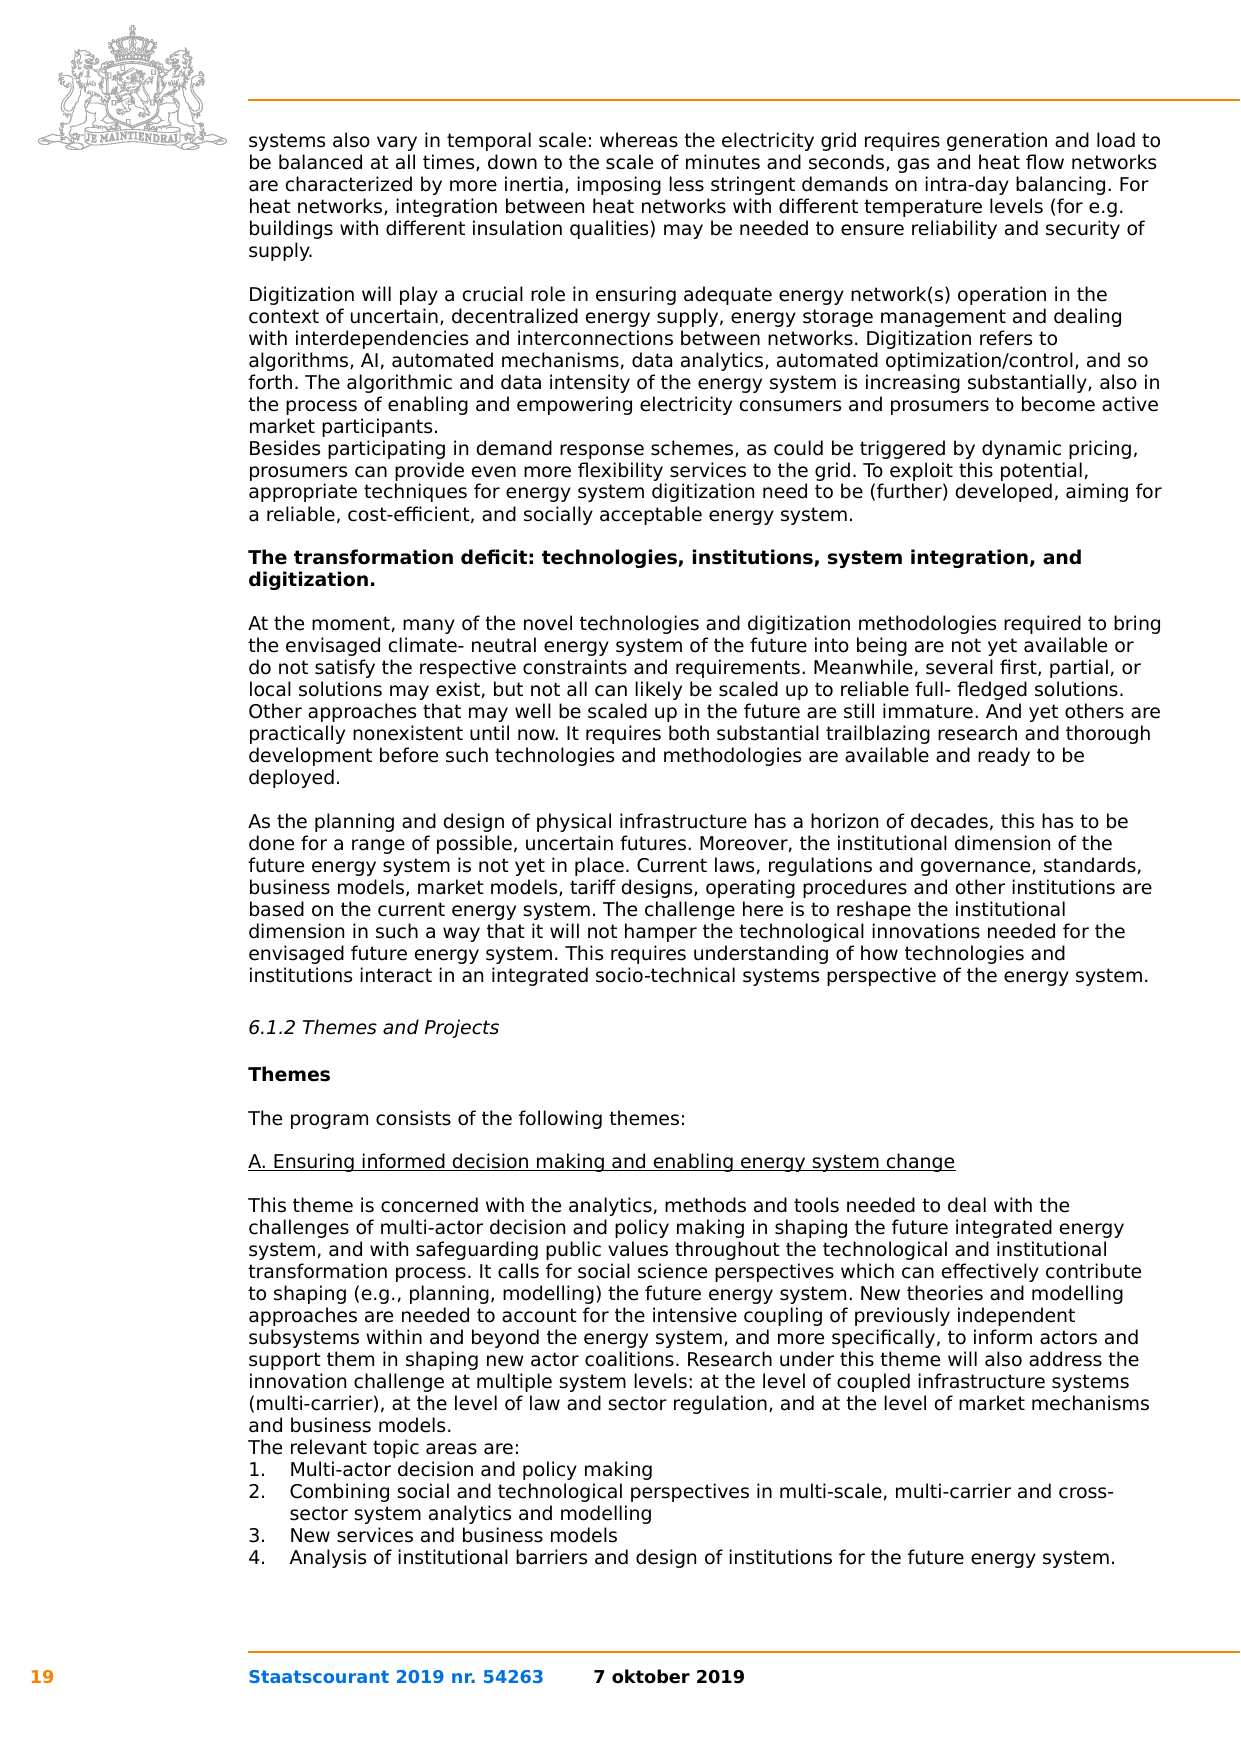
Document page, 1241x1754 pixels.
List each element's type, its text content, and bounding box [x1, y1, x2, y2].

text 2. Combining social and technological perspectives in multi-scale, multi-carrier and cross-sector system analytics and modelling [248, 1481, 1163, 1525]
text 3. New services and business models [248, 1525, 1163, 1547]
text This theme is concerned with the analytics, methods and tools needed to deal with the challenges of multi-actor decision and policy making in shaping the future integrated energy system, and with safeguarding public values throughout the technological and institutional transformation process. It calls for social science perspectives which can effectively contribute to shaping (e.g., planning, modelling) the future energy system. New theories and modelling approaches are needed to account for the intensive coupling of previously independent subsystems within and beyond the energy system, and more specifically, to inform actors and support them in shaping new actor coalitions. Research under this theme will also address the innovation challenge at multiple system levels: at the level of coupled infrastructure systems (multi-carrier), at the level of law and sector regulation, and at the level of market mechanisms and business models. [248, 1195, 1163, 1437]
text 1. Multi-actor decision and policy making [248, 1459, 1163, 1481]
text As the planning and design of physical infrastructure has a horizon of decades, this has to be done for a range of possible, uncertain futures. Moreover, the institutional dimension of the future energy system is not yet in place. Current laws, regulations and governance, standards, business models, market models, tariff designs, operating procedures and other institutions are based on the current energy system. The challenge here is to reshape the institutional dimension in such a way that it will not hamper the technological innovations needed for the envisaged future energy system. This requires understanding of how technologies and institutions interact in an integrated socio-technical systems perspective of the energy system. [248, 811, 1163, 987]
text A. Ensuring informed decision making and enabling energy system change [248, 1151, 1163, 1173]
text systems also vary in temporal scale: whereas the electricity grid requires generation and load to be balanced at all times, down to the scale of minutes and seconds, gas and heat flow networks are characterized by more inertia, imposing less stringent demands on intra-day balancing. For heat networks, integration between heat networks with different temperature levels (for e.g. buildings with different insulation qualities) may be needed to ensure reliability and security of supply. [248, 130, 1163, 262]
text At the moment, many of the novel technologies and digitization methodologies required to bring the envisaged climate- neutral energy system of the future into being are not yet available or do not satisfy the respective constraints and requirements. Meanwhile, several first, partial, or local solutions may exist, but not all can likely be scaled up to reliable full- fledged solutions. Other approaches that may well be scaled up in the future are still immature. And yet others are practically nonexistent until now. It requires both substantial trailblazing research and thorough development before such technologies and methodologies are available and ready to be deployed. [248, 613, 1163, 789]
subtitle Themes [248, 1064, 1163, 1086]
text The relevant topic areas are: [248, 1437, 1163, 1459]
text The program consists of the following themes: [248, 1107, 1163, 1129]
text Besides participating in demand response schemes, as could be triggered by dynamic pricing, prosumers can provide even more flexibility services to the grid. To exploit this potential, appropriate techniques for energy system digitization need to be (further) developed, aiming for a reliable, cost-efficient, and socially acceptable energy system. [248, 437, 1163, 525]
text Digitization will play a crucial role in ensuring adequate energy network(s) operation in the context of uncertain, decentralized energy supply, energy storage management and dealing with interdependencies and interconnections between networks. Digitization refers to algorithms, AI, automated mechanisms, data analytics, automated optimization/control, and so forth. The algorithmic and data intensity of the energy system is increasing substantially, also in the process of enabling and empowering electricity consumers and prosumers to become active market participants. [248, 284, 1163, 437]
subtitle 6.1.2 Themes and Projects [248, 1017, 1163, 1039]
text 4. Analysis of institutional barriers and design of institutions for the future energy system. [248, 1547, 1163, 1569]
picture [38, 25, 227, 150]
subtitle The transformation deficit: technologies, institutions, system integration, and digitization. [248, 547, 1163, 591]
